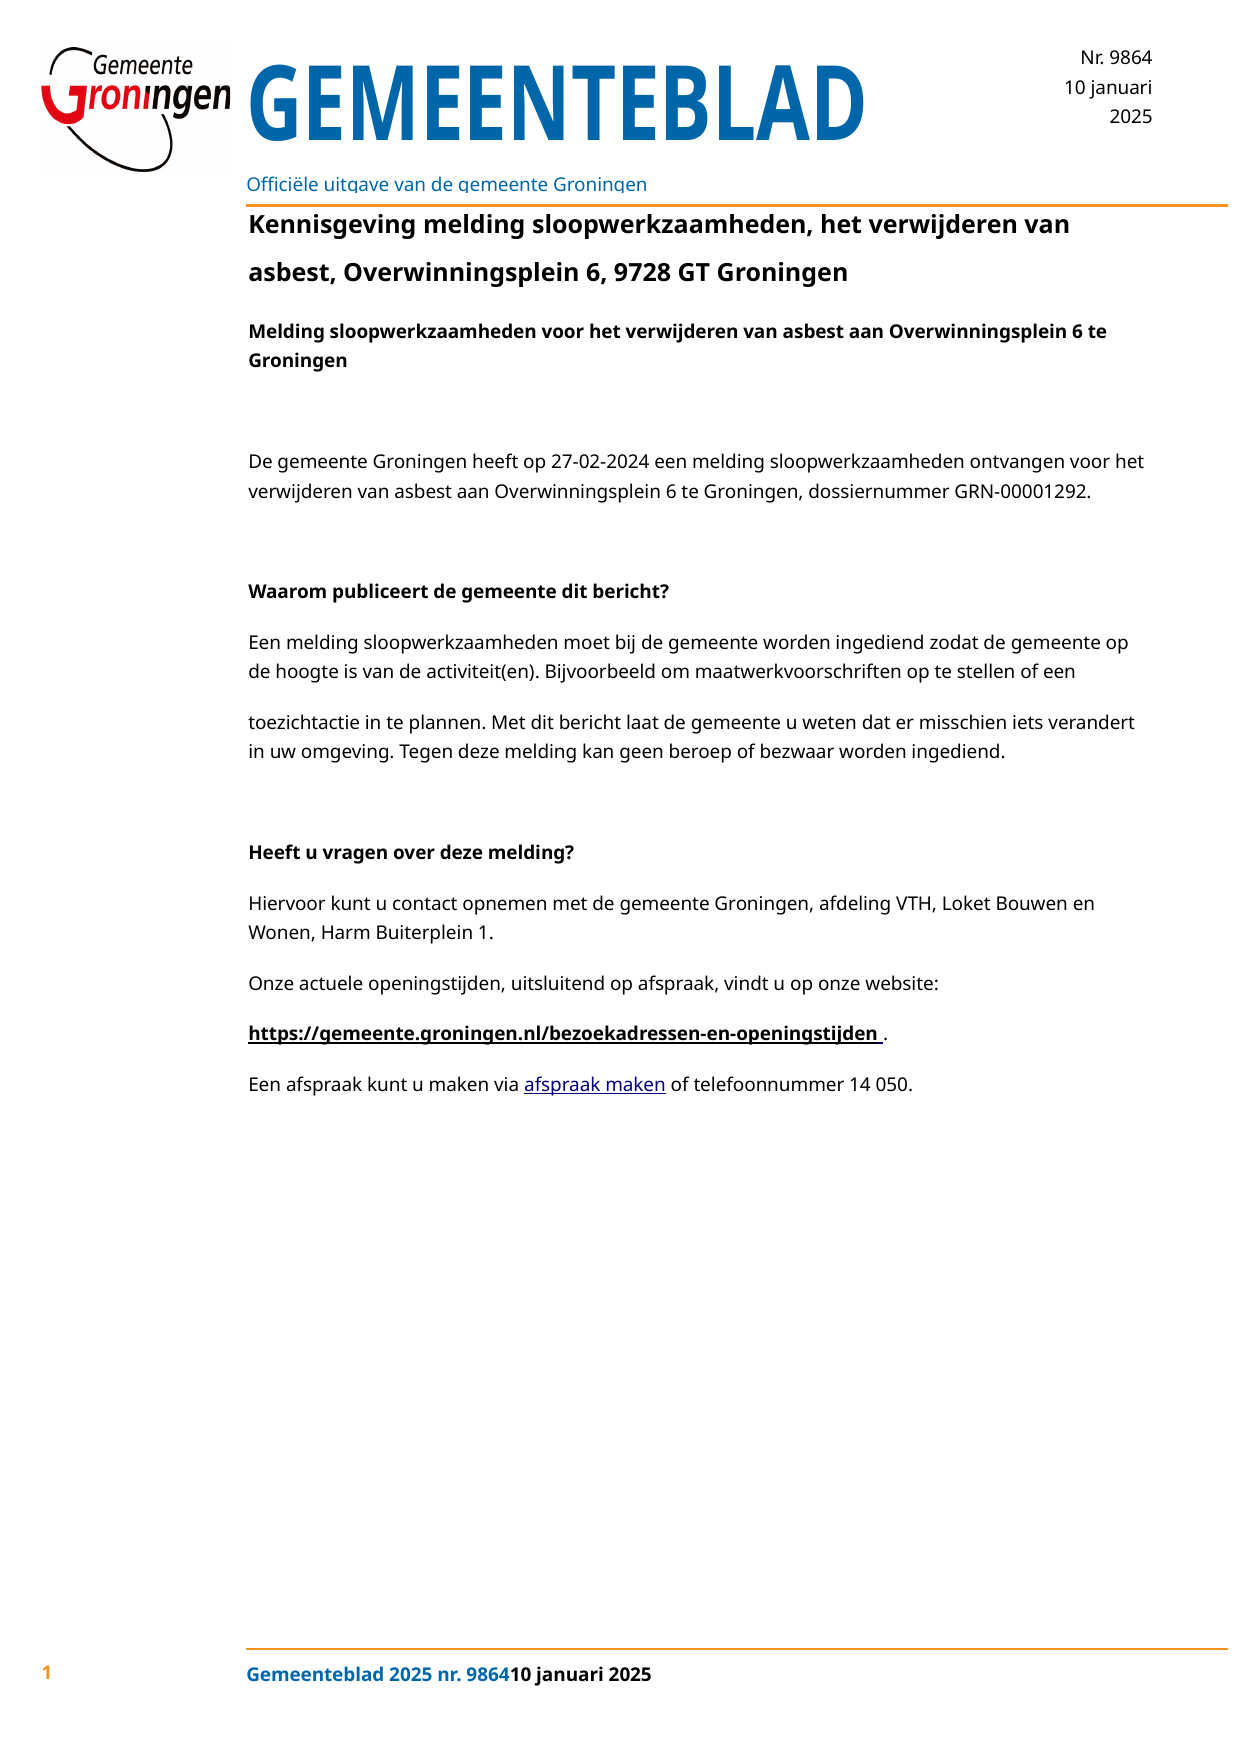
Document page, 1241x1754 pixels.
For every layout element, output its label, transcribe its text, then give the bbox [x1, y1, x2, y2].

text Een melding sloopwerkzaamheden moet bij de gemeente worden ingediend zodat de gemeente op de hoogte is van de activiteit(en). Bijvoorbeeld om maatwerkvoorschriften op te stellen of een [248, 629, 1152, 684]
text Waarom publiceert de gemeente dit bericht? [248, 579, 1152, 604]
text Melding sloopwerkzaamheden voor het verwijderen van asbest aan Overwinningsplein 6 te Groningen [248, 318, 1152, 373]
text https://gemeente.groningen.nl/bezoekadressen-en-openingstijden . [248, 1020, 1152, 1046]
text Een afspraak kunt u maken via afspraak maken of telefoonnummer 14 050. [248, 1071, 1152, 1097]
text Kennisgeving melding sloopwerkzaamheden, het verwijderen van asbest, Overwinningsplein 6, 9728 GT Groningen [248, 207, 1152, 288]
text Heeft u vragen over deze melding? [248, 839, 1152, 865]
text De gemeente Groningen heeft op 27-02-2024 een melding sloopwerkzaamheden ontvangen voor het verwijderen van asbest aan Overwinningsplein 6 te Groningen, dossiernummer GRN-00001292. [248, 448, 1152, 504]
picture [41, 47, 231, 172]
text Onze actuele openingstijden, uitsluitend op afspraak, vindt u op onze website: [248, 970, 1152, 996]
text Hiervoor kunt u contact opnemen met de gemeente Groningen, afdeling VTH, Loket Bouwen en Wonen, Harm Buiterplein 1. [248, 890, 1152, 945]
text toezichtactie in te plannen. Met dit bericht laat de gemeente u weten dat er misschien iets verandert in uw omgeving. Tegen deze melding kan geen beroep of bezwaar worden ingediend. [248, 709, 1152, 764]
